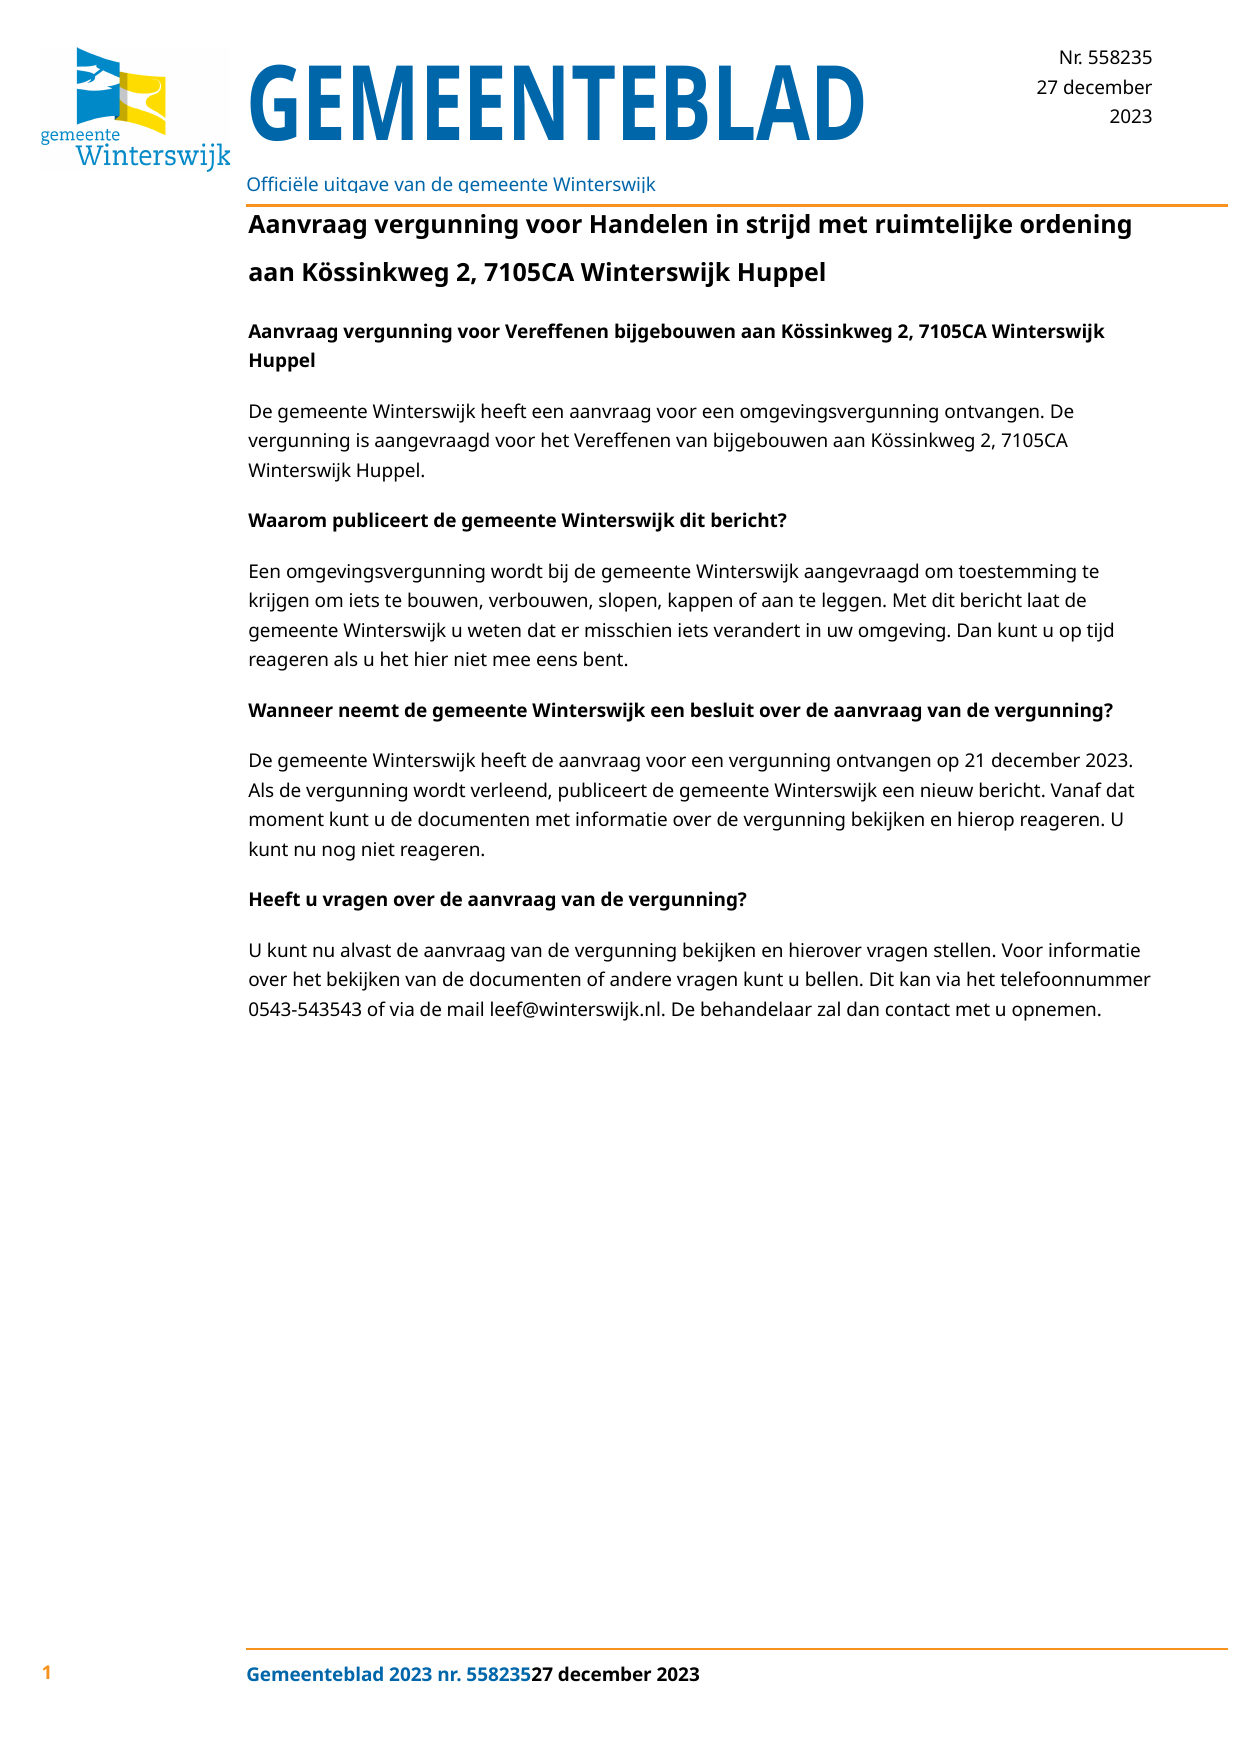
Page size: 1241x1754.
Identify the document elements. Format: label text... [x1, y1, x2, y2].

text Waarom publiceert de gemeente Winterswijk dit bericht? [248, 507, 1152, 533]
picture [41, 47, 231, 172]
text De gemeente Winterswijk heeft een aanvraag voor een omgevingsvergunning ontvangen. De vergunning is aangevraagd voor het Vereffenen van bijgebouwen aan Kössinkweg 2, 7105CA Winterswijk Huppel. [248, 398, 1152, 483]
text De gemeente Winterswijk heeft de aanvraag voor een vergunning ontvangen op 21 december 2023. Als de vergunning wordt verleend, publiceert de gemeente Winterswijk een nieuw bericht. Vanaf dat moment kunt u de documenten met informatie over de vergunning bekijken en hierop reageren. U kunt nu nog niet reageren. [248, 747, 1152, 862]
text Wanneer neemt de gemeente Winterswijk een besluit over de aanvraag van de vergunning? [248, 697, 1152, 723]
picture [225, 153, 231, 162]
text Heeft u vragen over de aanvraag van de vergunning? [248, 887, 1152, 912]
text Aanvraag vergunning voor Vereffenen bijgebouwen aan Kössinkweg 2, 7105CA Winterswijk Huppel [248, 318, 1152, 373]
text Een omgevingsvergunning wordt bij de gemeente Winterswijk aangevraagd om toestemming te krijgen om iets te bouwen, verbouwen, slopen, kappen of aan te leggen. Met dit bericht laat de gemeente Winterswijk u weten dat er misschien iets verandert in uw omgeving. Dan kunt u op tijd reageren als u het hier niet mee eens bent. [248, 558, 1152, 672]
text Aanvraag vergunning voor Handelen in strijd met ruimtelijke ordening aan Kössinkweg 2, 7105CA Winterswijk Huppel [248, 207, 1152, 288]
text U kunt nu alvast de aanvraag van de vergunning bekijken en hierover vragen stellen. Voor informatie over het bekijken van de documenten of andere vragen kunt u bellen. Dit kan via het telefoonnummer 0543-543543 of via de mail leef@winterswijk.nl. De behandelaar zal dan contact met u opnemen. [248, 937, 1152, 1022]
